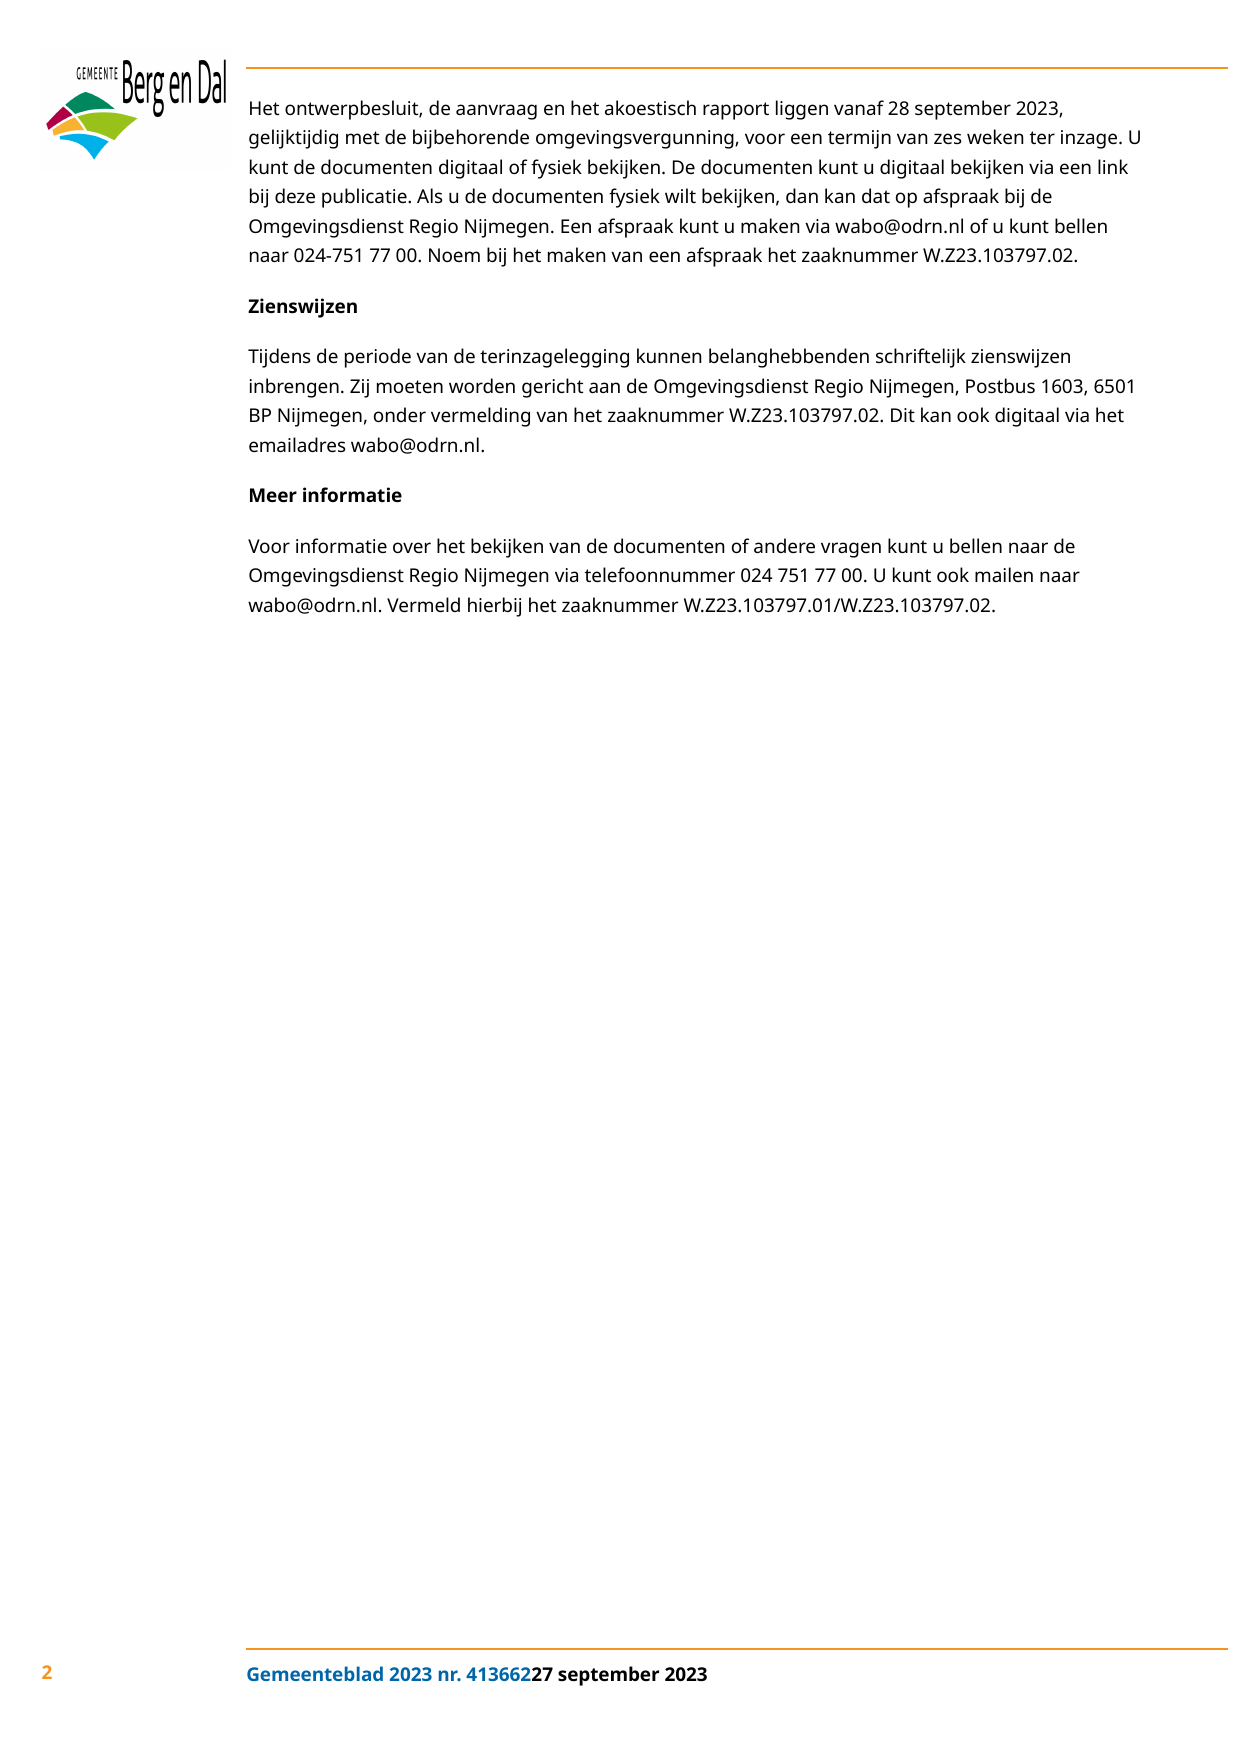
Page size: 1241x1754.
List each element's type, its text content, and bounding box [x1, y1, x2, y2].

text Meer informatie [248, 483, 1152, 508]
picture [41, 47, 231, 172]
text Voor informatie over het bekijken van de documenten of andere vragen kunt u bellen naar de Omgevingsdienst Regio Nijmegen via telefoonnummer 024 751 77 00. U kunt ook mailen naar wabo@odrn.nl. Vermeld hierbij het zaaknummer W.Z23.103797.01/W.Z23.103797.02. [248, 533, 1152, 618]
text Tijdens de periode van de terinzagelegging kunnen belanghebbenden schriftelijk zienswijzen inbrengen. Zij moeten worden gericht aan de Omgevingsdienst Regio Nijmegen, Postbus 1603, 6501 BP Nijmegen, onder vermelding van het zaaknummer W.Z23.103797.02. Dit kan ook digitaal via het emailadres wabo@odrn.nl. [248, 343, 1152, 458]
text Zienswijzen [248, 293, 1152, 319]
text Het ontwerpbesluit, de aanvraag en het akoestisch rapport liggen vanaf 28 september 2023, gelijktijdig met de bijbehorende omgevingsvergunning, voor een termijn van zes weken ter inzage. U kunt de documenten digitaal of fysiek bekijken. De documenten kunt u digitaal bekijken via een link bij deze publicatie. Als u de documenten fysiek wilt bekijken, dan kan dat op afspraak bij de Omgevingsdienst Regio Nijmegen. Een afspraak kunt u maken via wabo@odrn.nl of u kunt bellen naar 024-751 77 00. Noem bij het maken van een afspraak het zaaknummer W.Z23.103797.02. [248, 95, 1152, 268]
